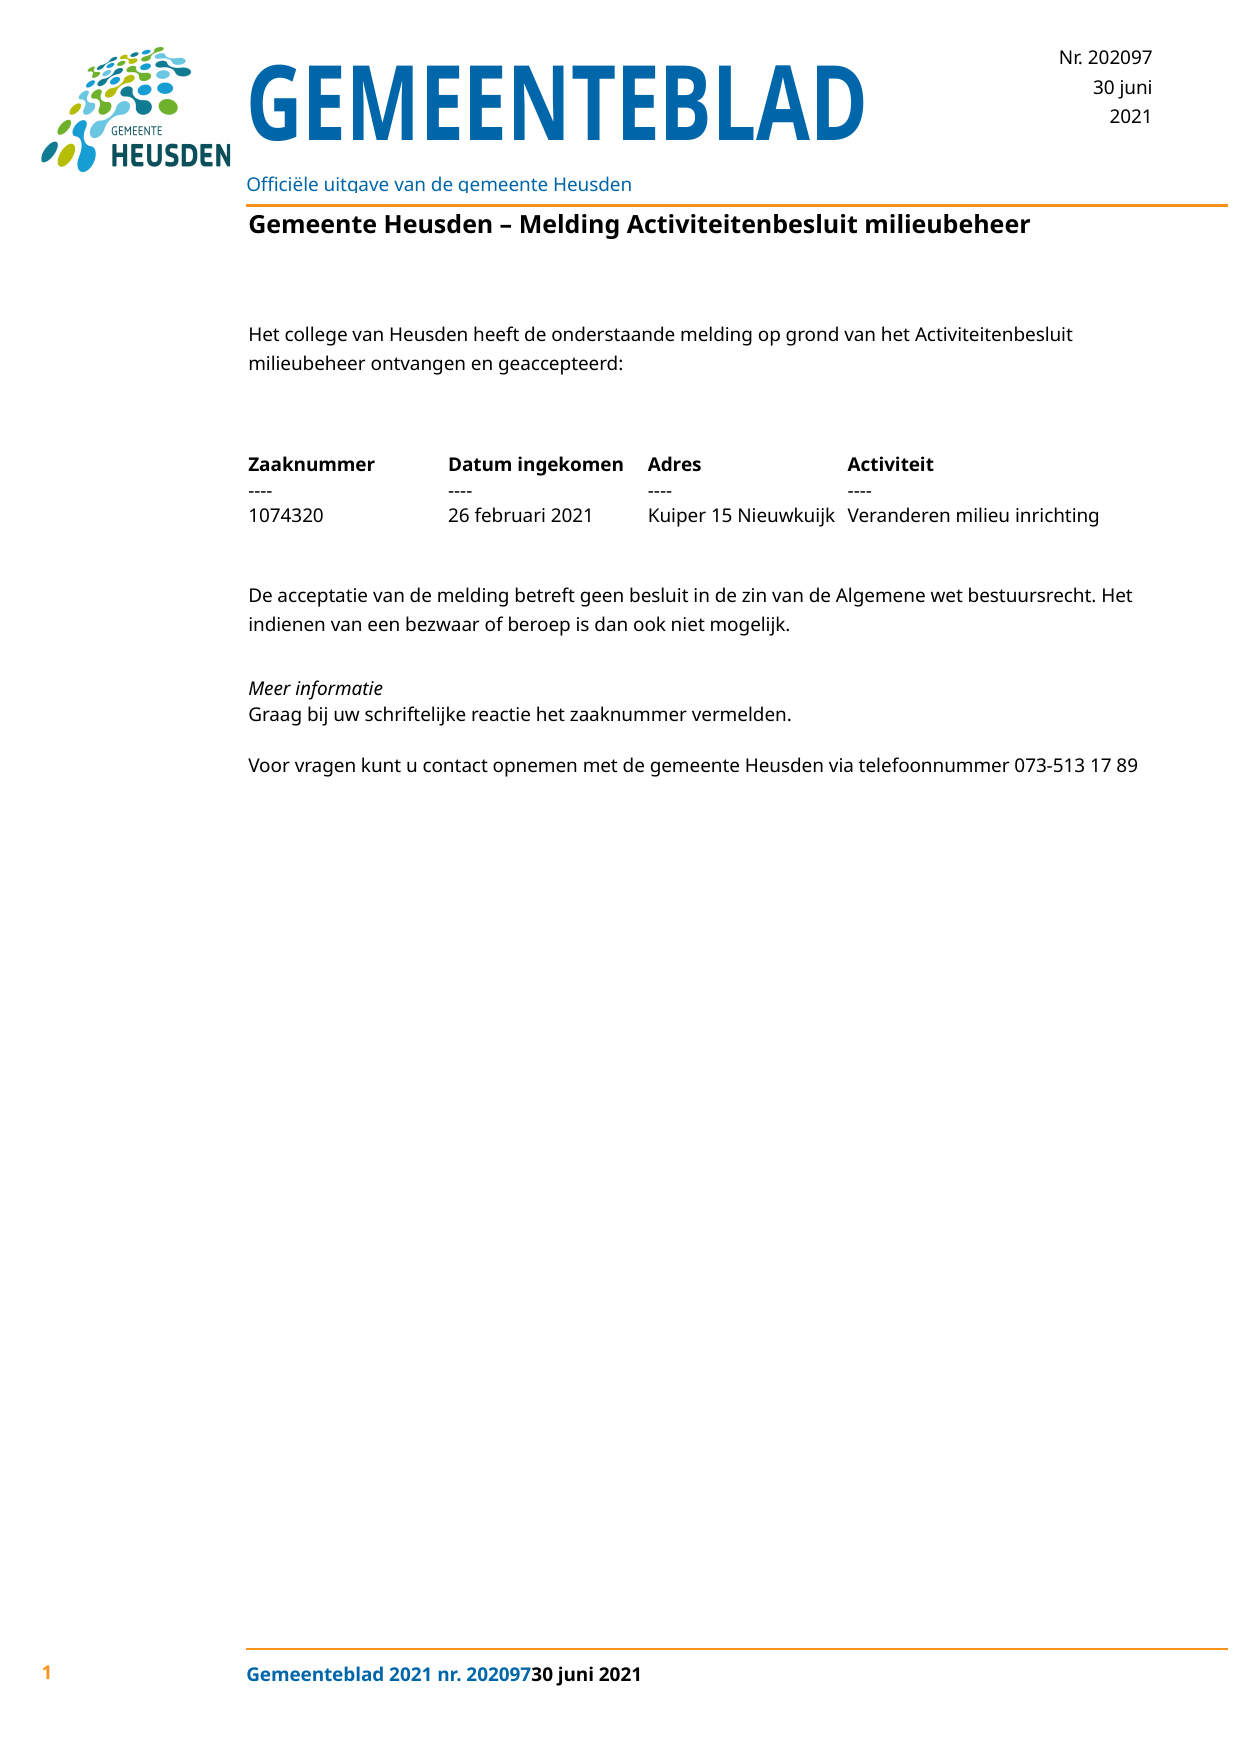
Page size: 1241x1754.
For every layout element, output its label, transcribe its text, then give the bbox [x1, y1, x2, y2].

table_cell ---- [648, 477, 847, 503]
table_cell ---- [848, 477, 1152, 503]
table_cell 1074320 [248, 503, 448, 528]
text Graag bij uw schriftelijke reactie het zaaknummer vermelden. [248, 701, 1152, 727]
table_cell 26 februari 2021 [448, 503, 648, 528]
table_header Activiteit [848, 451, 1152, 477]
table_cell ---- [448, 477, 648, 503]
text Voor vragen kunt u contact opnemen met de gemeente Heusden via telefoonnummer 073-513 17 89 [248, 752, 1152, 777]
text Meer informatie [248, 676, 1152, 701]
text Gemeente Heusden – Melding Activiteitenbesluit milieubeheer [248, 207, 1152, 241]
picture [41, 47, 231, 172]
table_cell Kuiper 15 Nieuwkuijk [648, 503, 847, 528]
table_header Adres [648, 451, 847, 477]
text De acceptatie van de melding betreft geen besluit in de zin van de Algemene wet bestuursrecht. Het indienen van een bezwaar of beroep is dan ook niet mogelijk. [248, 582, 1152, 637]
table_cell Veranderen milieu inrichting [848, 503, 1152, 528]
table_header Datum ingekomen [448, 451, 648, 477]
table_cell ---- [248, 477, 448, 503]
table_header Zaaknummer [248, 451, 448, 477]
text Het college van Heusden heeft de onderstaande melding op grond van het Activiteitenbesluit milieubeheer ontvangen en geaccepteerd: [248, 321, 1152, 376]
